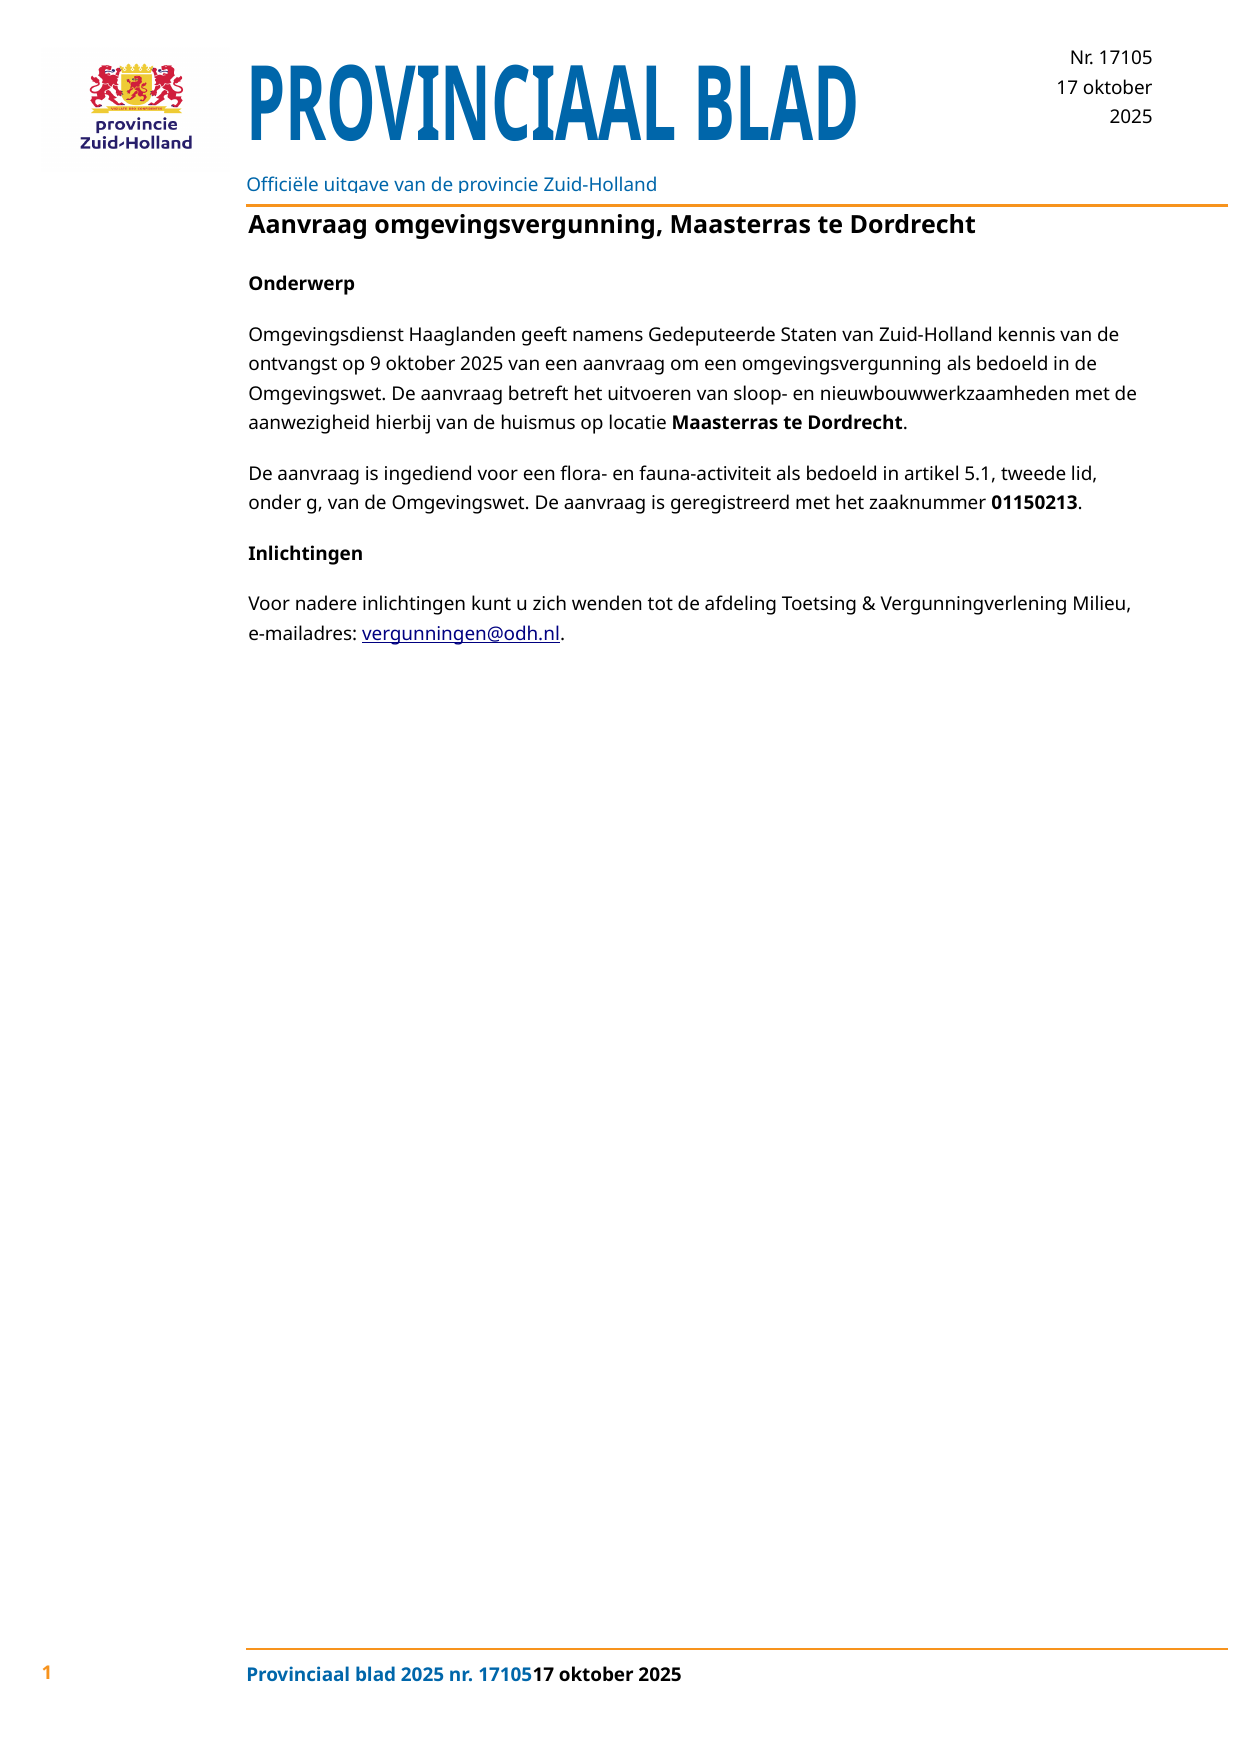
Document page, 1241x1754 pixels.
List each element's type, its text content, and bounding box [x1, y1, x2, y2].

text Onderwerp [248, 270, 1152, 296]
text Inlichtingen [248, 540, 1152, 566]
text Omgevingsdienst Haaglanden geeft namens Gedeputeerde Staten van Zuid-Holland kennis van de ontvangst op 9 oktober 2025 van een aanvraag om een omgevingsvergunning als bedoeld in de Omgevingswet. De aanvraag betreft het uitvoeren van sloop- en nieuwbouwwerkzaamheden met de aanwezigheid hierbij van de huismus op locatie Maasterras te Dordrecht. [248, 321, 1152, 435]
text Voor nadere inlichtingen kunt u zich wenden tot de afdeling Toetsing & Vergunningverlening Milieu, e-mailadres: vergunningen@odh.nl. [248, 590, 1152, 646]
text Aanvraag omgevingsvergunning, Maasterras te Dordrecht [248, 207, 1152, 241]
text De aanvraag is ingediend voor een flora- en fauna-activiteit als bedoeld in artikel 5.1, tweede lid, onder g, van de Omgevingswet. De aanvraag is geregistreerd met het zaaknummer 01150213. [248, 460, 1152, 515]
picture [41, 47, 231, 172]
